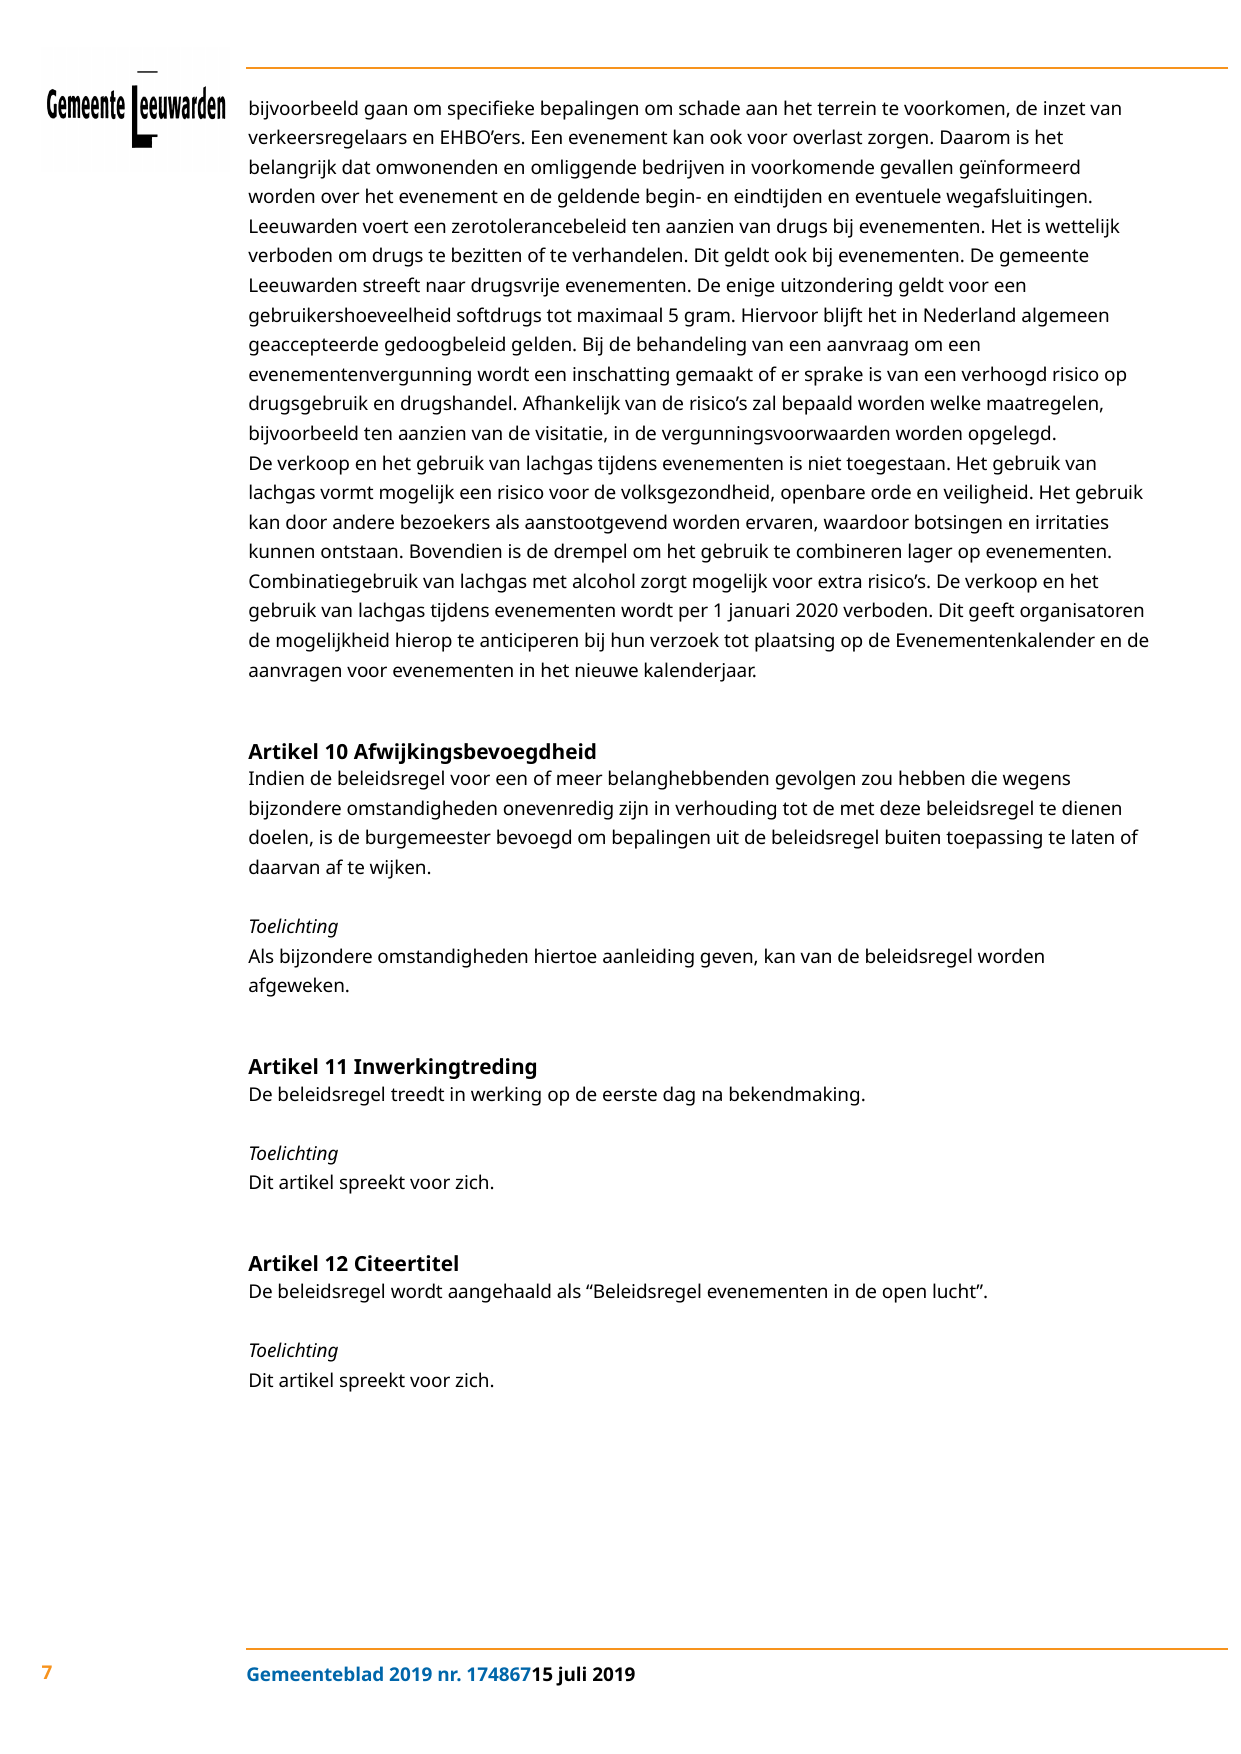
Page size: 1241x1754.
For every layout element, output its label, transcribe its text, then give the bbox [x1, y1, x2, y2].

text De beleidsregel treedt in werking op de eerste dag na bekendmaking. [248, 1081, 1152, 1107]
text Toelichting [248, 1140, 1152, 1166]
text Toelichting [248, 913, 1152, 939]
text Toelichting [248, 1337, 1152, 1363]
text Dit artikel spreekt voor zich. [248, 1169, 1152, 1195]
text Indien de beleidsregel voor een of meer belanghebbenden gevolgen zou hebben die wegens bijzondere omstandigheden onevenredig zijn in verhouding tot de met deze beleidsregel te dienen doelen, is de burgemeester bevoegd om bepalingen uit de beleidsregel buiten toepassing te laten of daarvan af te wijken. [248, 765, 1152, 880]
picture [41, 47, 231, 172]
text bijvoorbeeld gaan om specifieke bepalingen om schade aan het terrein te voorkomen, de inzet van verkeersregelaars en EHBO’ers. Een evenement kan ook voor overlast zorgen. Daarom is het belangrijk dat omwonenden en omliggende bedrijven in voorkomende gevallen geïnformeerd worden over het evenement en de geldende begin- en eindtijden en eventuele wegafsluitingen. [248, 95, 1152, 209]
text Dit artikel spreekt voor zich. [248, 1367, 1152, 1392]
text De beleidsregel wordt aangehaald als “Beleidsregel evenementen in de open lucht”. [248, 1278, 1152, 1304]
text Artikel 10 Afwijkingsbevoegdheid [248, 737, 1152, 765]
text Artikel 12 Citeertitel [248, 1249, 1152, 1278]
text Artikel 11 Inwerkingtreding [248, 1052, 1152, 1081]
text De verkoop en het gebruik van lachgas tijdens evenementen is niet toegestaan. Het gebruik van lachgas vormt mogelijk een risico voor de volksgezondheid, openbare orde en veiligheid. Het gebruik kan door andere bezoekers als aanstootgevend worden ervaren, waardoor botsingen en irritaties kunnen ontstaan. Bovendien is de drempel om het gebruik te combineren lager op evenementen. Combinatiegebruik van lachgas met alcohol zorgt mogelijk voor extra risico’s. De verkoop en het gebruik van lachgas tijdens evenementen wordt per 1 januari 2020 verboden. Dit geeft organisatoren de mogelijkheid hierop te anticiperen bij hun verzoek tot plaatsing op de Evenementenkalender en de aanvragen voor evenementen in het nieuwe kalenderjaar. [248, 450, 1152, 683]
text Als bijzondere omstandigheden hiertoe aanleiding geven, kan van de beleidsregel worden afgeweken. [248, 943, 1152, 998]
text Leeuwarden voert een zerotolerancebeleid ten aanzien van drugs bij evenementen. Het is wettelijk verboden om drugs te bezitten of te verhandelen. Dit geldt ook bij evenementen. De gemeente Leeuwarden streeft naar drugsvrije evenementen. De enige uitzondering geldt voor een gebruikershoeveelheid softdrugs tot maximaal 5 gram. Hiervoor blijft het in Nederland algemeen geaccepteerde gedoogbeleid gelden. Bij de behandeling van een aanvraag om een evenementenvergunning wordt een inschatting gemaakt of er sprake is van een verhoogd risico op drugsgebruik en drugshandel. Afhankelijk van de risico’s zal bepaald worden welke maatregelen, bijvoorbeeld ten aanzien van de visitatie, in de vergunningsvoorwaarden worden opgelegd. [248, 213, 1152, 446]
